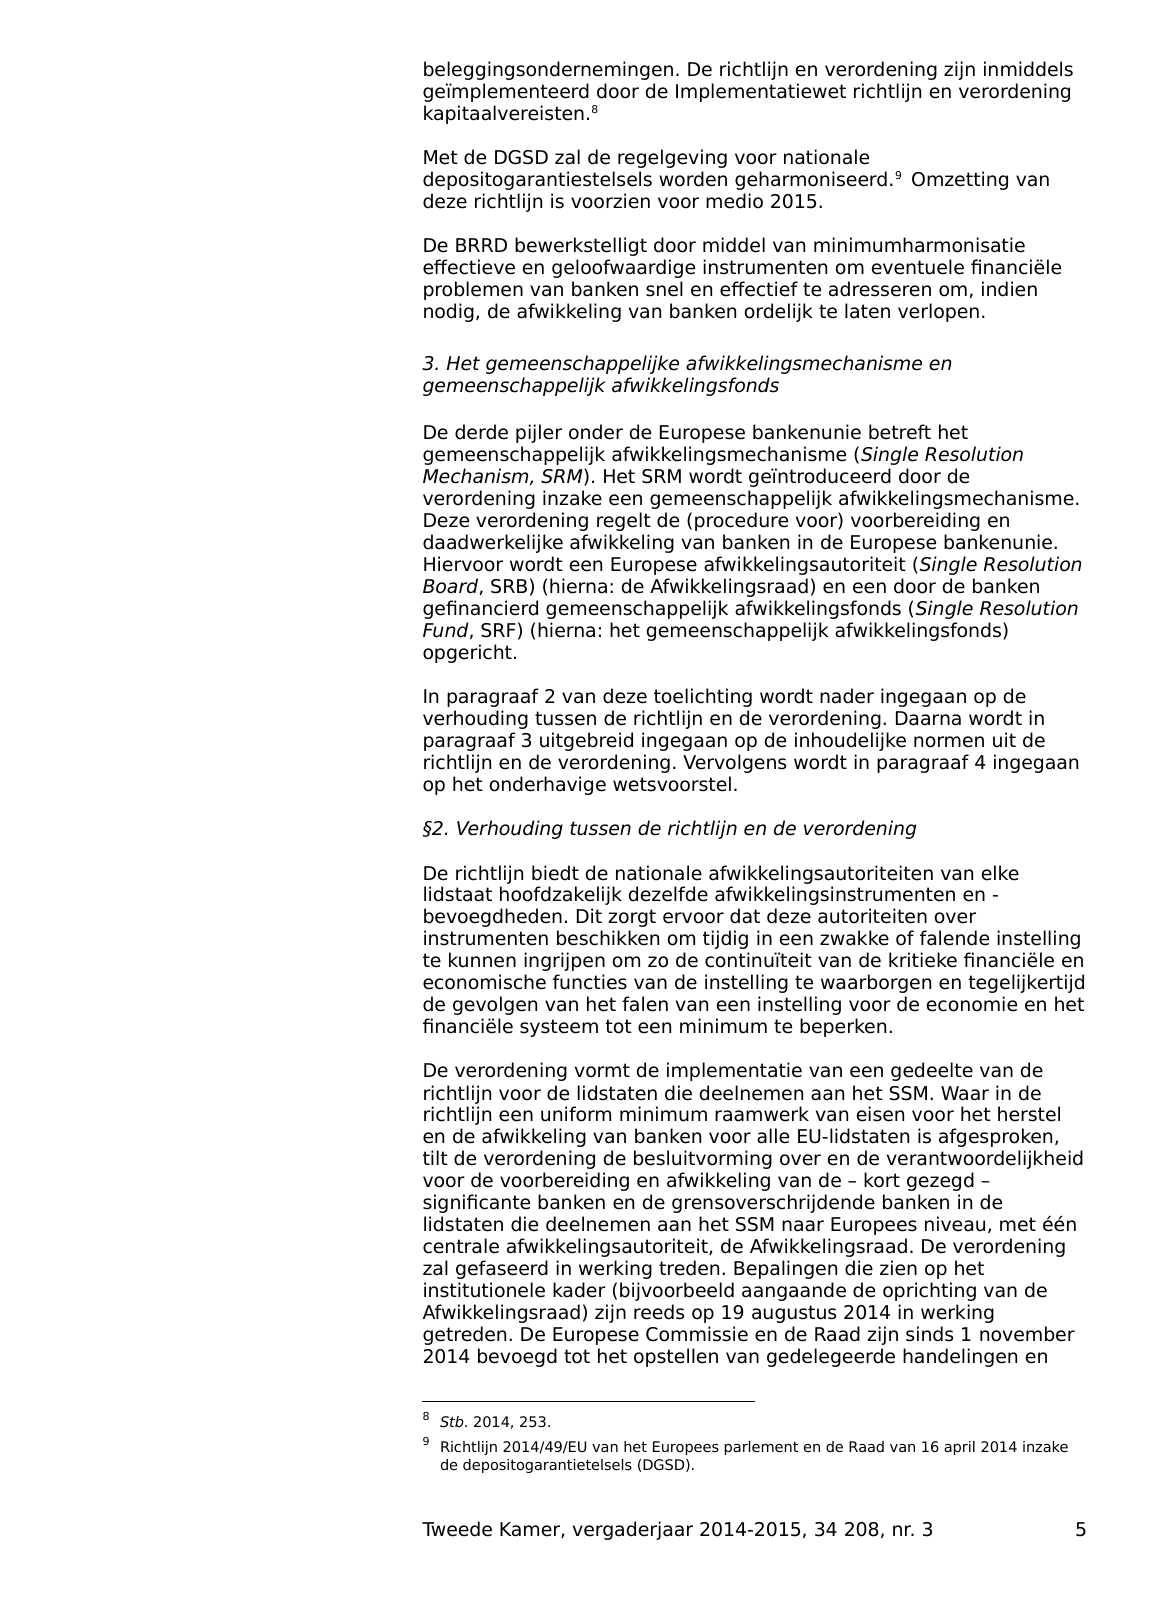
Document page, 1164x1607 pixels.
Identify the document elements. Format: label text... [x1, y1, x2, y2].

text De BRRD bewerkstelligt door middel van minimumharmonisatie effectieve en geloofwaardige instrumenten om eventuele financiële problemen van banken snel en effectief te adresseren om, indien nodig, de afwikkeling van banken ordelijk te laten verlopen. [422, 235, 1087, 323]
text De verordening vormt de implementatie van een gedeelte van de richtlijn voor de lidstaten die deelnemen aan het SSM. Waar in de richtlijn een uniform minimum raamwerk van eisen voor het herstel en de afwikkeling van banken voor alle EU-lidstaten is afgesproken, tilt de verordening de besluitvorming over en de verantwoordelijkheid voor de voorbereiding en afwikkeling van de – kort gezegd – significante banken en de grensoverschrijdende banken in de lidstaten die deelnemen aan het SSM naar Europees niveau, met één centrale afwikkelingsautoriteit, de Afwikkelingsraad. De verordening zal gefaseerd in werking treden. Bepalingen die zien op het institutionele kader (bijvoorbeeld aangaande de oprichting van de Afwikkelingsraad) zijn reeds op 19 augustus 2014 in werking getreden. De Europese Commissie en de Raad zijn sinds 1 november 2014 bevoegd tot het opstellen van gedelegeerde handelingen en [422, 1060, 1087, 1368]
text De richtlijn biedt de nationale afwikkelingsautoriteiten van elke lidstaat hoofdzakelijk dezelfde afwikkelingsinstrumenten en -bevoegdheden. Dit zorgt ervoor dat deze autoriteiten over instrumenten beschikken om tijdig in een zwakke of falende instelling te kunnen ingrijpen om zo de continuïteit van de kritieke financiële en economische functies van de instelling te waarborgen en tegelijkertijd de gevolgen van het falen van een instelling voor de economie en het financiële systeem tot een minimum te beperken. [422, 862, 1087, 1038]
text Met de DGSD zal de regelgeving voor nationale depositogarantiestelsels worden geharmoniseerd. Omzetting van deze richtlijn is voorzien voor medio 2015. [422, 147, 1087, 213]
text De derde pijler onder de Europese bankenunie betreft het gemeenschappelijk afwikkelingsmechanisme (Single Resolution Mechanism, SRM). Het SRM wordt geïntroduceerd door de verordening inzake een gemeenschappelijk afwikkelingsmechanisme. Deze verordening regelt de (procedure voor) voorbereiding en daadwerkelijke afwikkeling van banken in de Europese bankenunie. Hiervoor wordt een Europese afwikkelingsautoriteit (Single Resolution Board, SRB) (hierna: de Afwikkelingsraad) en een door de banken gefinancierd gemeenschappelijk afwikkelingsfonds (Single Resolution Fund, SRF) (hierna: het gemeenschappelijk afwikkelingsfonds) opgericht. [422, 422, 1087, 664]
text beleggingsondernemingen. De richtlijn en verordening zijn inmiddels geïmplementeerd door de Implementatiewet richtlijn en verordening kapitaalvereisten. [422, 59, 1087, 125]
text Stb. 2014, 253. [422, 1410, 1087, 1432]
subtitle §2. Verhouding tussen de richtlijn en de verordening [422, 818, 1087, 840]
text Richtlijn 2014/49/EU van het Europees parlement en de Raad van 16 april 2014 inzake de depositogarantietelsels (DGSD). [422, 1435, 1087, 1474]
subtitle 3. Het gemeenschappelijke afwikkelingsmechanisme en gemeenschappelijk afwikkelingsfonds [422, 353, 1087, 397]
text In paragraaf 2 van deze toelichting wordt nader ingegaan op de verhouding tussen de richtlijn en de verordening. Daarna wordt in paragraaf 3 uitgebreid ingegaan op de inhoudelijke normen uit de richtlijn en de verordening. Vervolgens wordt in paragraaf 4 ingegaan op het onderhavige wetsvoorstel. [422, 686, 1087, 796]
